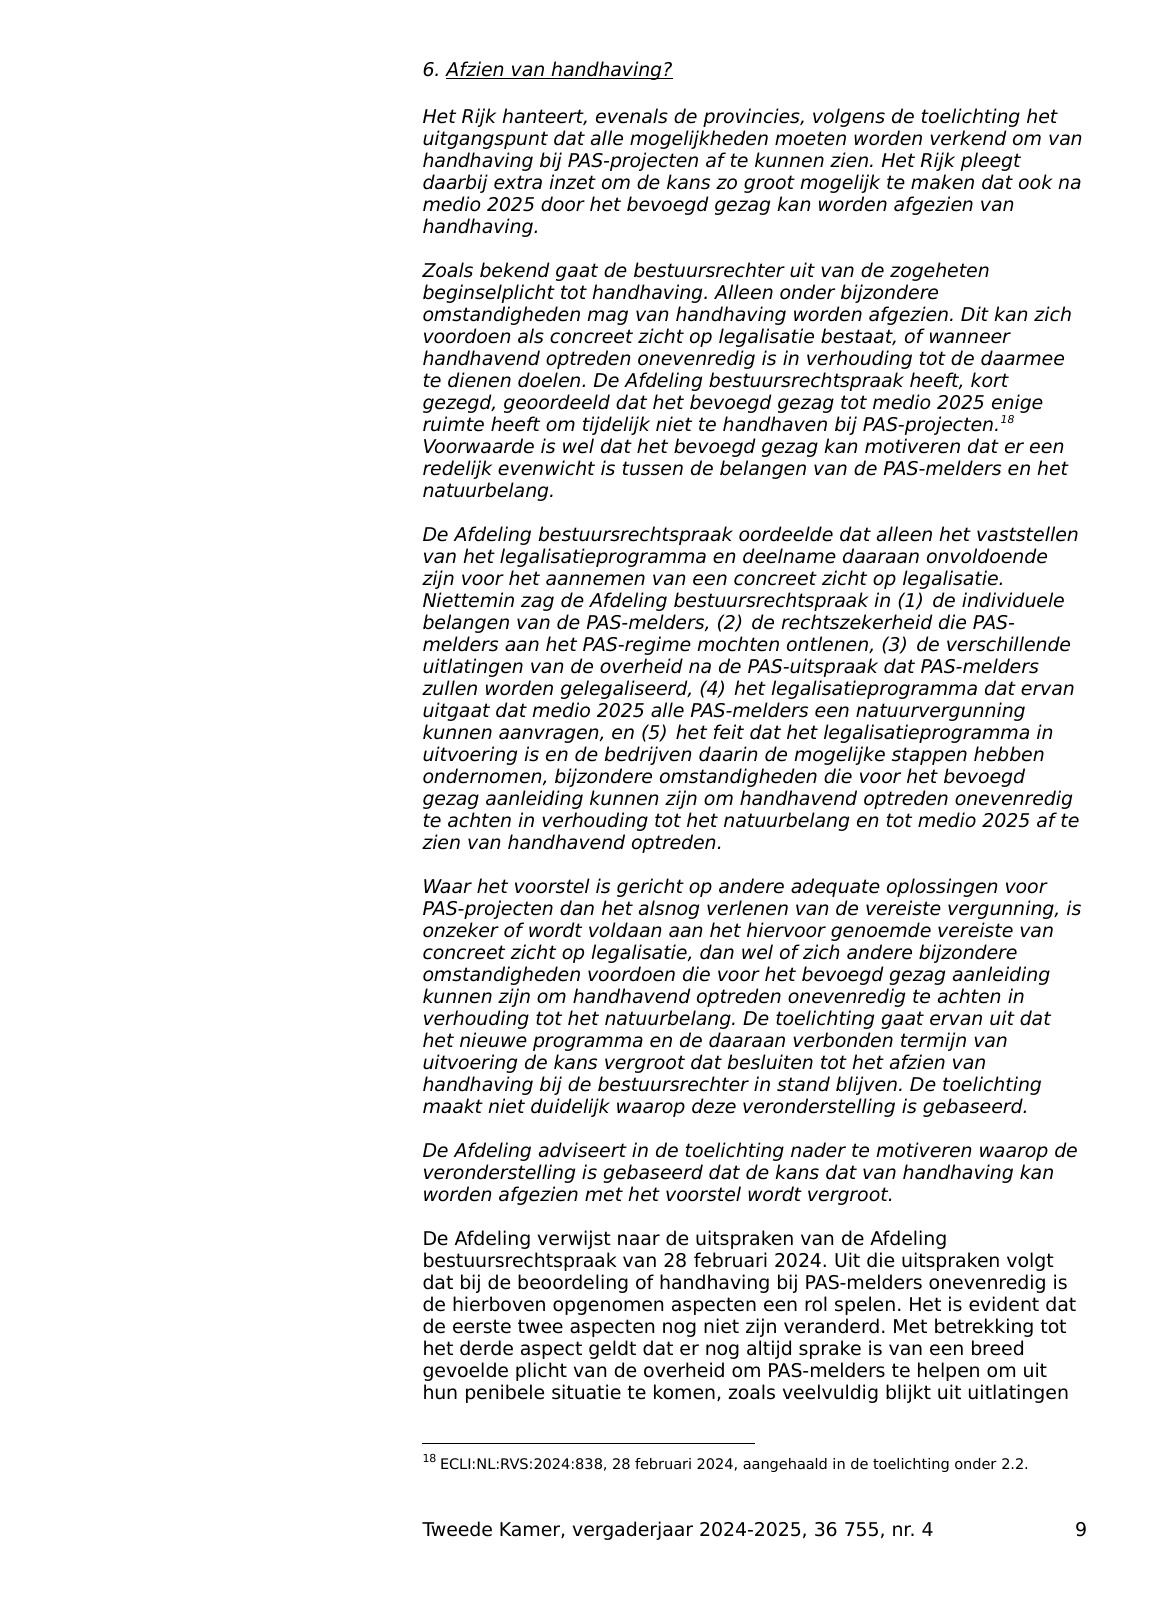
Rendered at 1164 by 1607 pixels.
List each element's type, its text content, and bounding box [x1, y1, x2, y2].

text Het Rijk hanteert, evenals de provincies, volgens de toelichting het uitgangspunt dat alle mogelijkheden moeten worden verkend om van handhaving bij PAS-projecten af te kunnen zien. Het Rijk pleegt daarbij extra inzet om de kans zo groot mogelijk te maken dat ook na medio 2025 door het bevoegd gezag kan worden afgezien van handhaving. [422, 106, 1087, 238]
text De Afdeling adviseert in de toelichting nader te motiveren waarop de veronderstelling is gebaseerd dat de kans dat van handhaving kan worden afgezien met het voorstel wordt vergroot. [422, 1140, 1087, 1206]
text ECLI:NL:RVS:2024:838, 28 februari 2024, aangehaald in de toelichting onder 2.2. [422, 1452, 1087, 1474]
subtitle 6. Afzien van handhaving? [422, 59, 1087, 81]
text De Afdeling verwijst naar de uitspraken van de Afdeling bestuursrechtspraak van 28 februari 2024. Uit die uitspraken volgt dat bij de beoordeling of handhaving bij PAS-melders onevenredig is de hierboven opgenomen aspecten een rol spelen. Het is evident dat de eerste twee aspecten nog niet zijn veranderd. Met betrekking tot het derde aspect geldt dat er nog altijd sprake is van een breed gevoelde plicht van de overheid om PAS-melders te helpen om uit hun penibele situatie te komen, zoals veelvuldig blijkt uit uitlatingen [422, 1228, 1087, 1404]
text Waar het voorstel is gericht op andere adequate oplossingen voor PAS-projecten dan het alsnog verlenen van de vereiste vergunning, is onzeker of wordt voldaan aan het hiervoor genoemde vereiste van concreet zicht op legalisatie, dan wel of zich andere bijzondere omstandigheden voordoen die voor het bevoegd gezag aanleiding kunnen zijn om handhavend optreden onevenredig te achten in verhouding tot het natuurbelang. De toelichting gaat ervan uit dat het nieuwe programma en de daaraan verbonden termijn van uitvoering de kans vergroot dat besluiten tot het afzien van handhaving bij de bestuursrechter in stand blijven. De toelichting maakt niet duidelijk waarop deze veronderstelling is gebaseerd. [422, 876, 1087, 1118]
text Zoals bekend gaat de bestuursrechter uit van de zogeheten beginselplicht tot handhaving. Alleen onder bijzondere omstandigheden mag van handhaving worden afgezien. Dit kan zich voordoen als concreet zicht op legalisatie bestaat, of wanneer handhavend optreden onevenredig is in verhouding tot de daarmee te dienen doelen. De Afdeling bestuursrechtspraak heeft, kort gezegd, geoordeeld dat het bevoegd gezag tot medio 2025 enige ruimte heeft om tijdelijk niet te handhaven bij PAS-projecten. Voorwaarde is wel dat het bevoegd gezag kan motiveren dat er een redelijk evenwicht is tussen de belangen van de PAS-melders en het natuurbelang. [422, 260, 1087, 502]
text De Afdeling bestuursrechtspraak oordeelde dat alleen het vaststellen van het legalisatieprogramma en deelname daaraan onvoldoende zijn voor het aannemen van een concreet zicht op legalisatie. Niettemin zag de Afdeling bestuursrechtspraak in (1) de individuele belangen van de PAS-melders, (2) de rechtszekerheid die PAS-melders aan het PAS-regime mochten ontlenen, (3) de verschillende uitlatingen van de overheid na de PAS-uitspraak dat PAS-melders zullen worden gelegaliseerd, (4) het legalisatieprogramma dat ervan uitgaat dat medio 2025 alle PAS-melders een natuurvergunning kunnen aanvragen, en (5) het feit dat het legalisatieprogramma in uitvoering is en de bedrijven daarin de mogelijke stappen hebben ondernomen, bijzondere omstandigheden die voor het bevoegd gezag aanleiding kunnen zijn om handhavend optreden onevenredig te achten in verhouding tot het natuurbelang en tot medio 2025 af te zien van handhavend optreden. [422, 524, 1087, 854]
